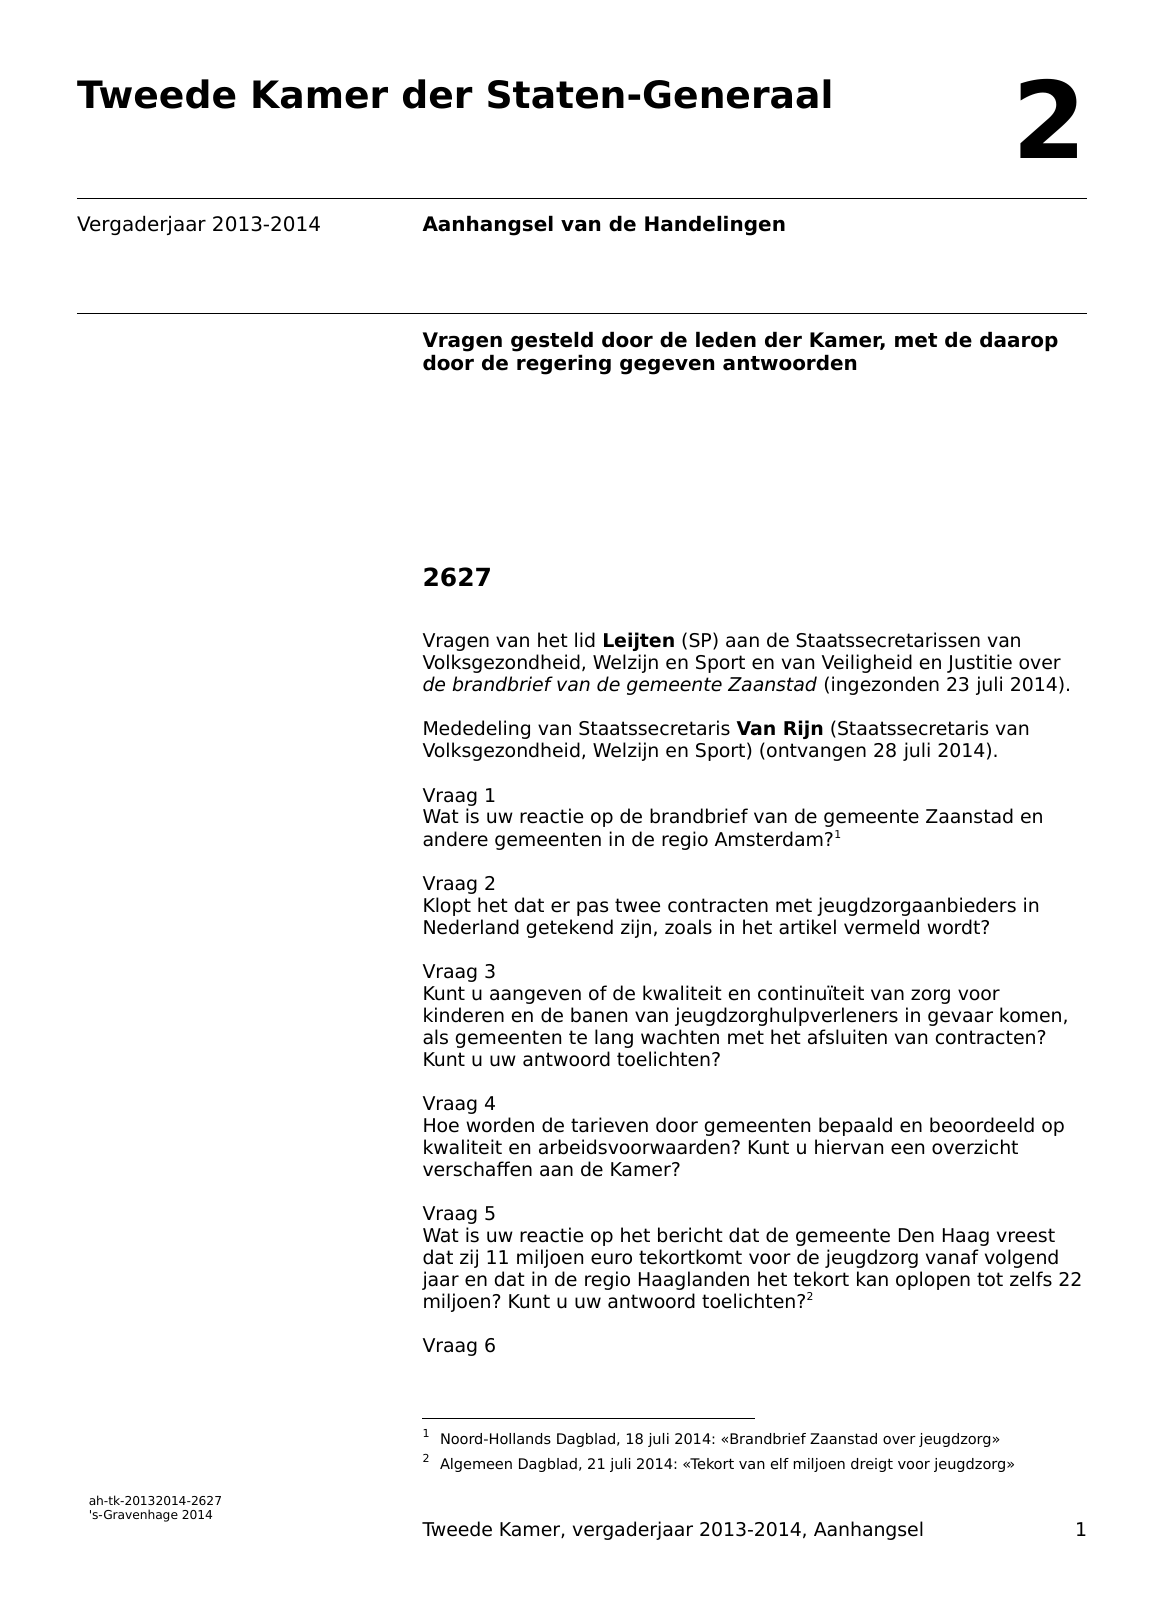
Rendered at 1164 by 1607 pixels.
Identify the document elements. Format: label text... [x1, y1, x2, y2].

text Vraag 5 [422, 1203, 1087, 1225]
table_cell Vergaderjaar 2013-2014 [77, 199, 422, 313]
text 2627 [422, 563, 1087, 592]
text Algemeen Dagblad, 21 juli 2014: «Tekort van elf miljoen dreigt voor jeugdzorg» [422, 1452, 1087, 1474]
text Noord-Hollands Dagblad, 18 juli 2014: «Brandbrief Zaanstad over jeugdzorg» [422, 1427, 1087, 1449]
table_header Tweede Kamer der Staten-Generaal [77, 59, 886, 198]
text Vraag 6 [422, 1335, 1087, 1357]
text Wat is uw reactie op het bericht dat de gemeente Den Haag vreest dat zij 11 miljoen euro tekortkomt voor de jeugdzorg vanaf volgend jaar en dat in de regio Haaglanden het tekort kan oplopen tot zelfs 22 miljoen? Kunt u uw antwoord toelichten? [422, 1225, 1087, 1313]
text Kunt u aangeven of de kwaliteit en continuïteit van zorg voor kinderen en de banen van jeugdzorghulpverleners in gevaar komen, als gemeenten te lang wachten met het afsluiten van contracten? Kunt u uw antwoord toelichten? [422, 983, 1087, 1071]
table_cell Aanhangsel van de Handelingen [422, 199, 1087, 313]
table_cell Vragen gesteld door de leden der Kamer, met de daarop door de regering gegeven antwoorden [422, 314, 1087, 375]
text 's-Gravenhage 2014 [88, 1508, 323, 1522]
text Wat is uw reactie op de brandbrief van de gemeente Zaanstad en andere gemeenten in de regio Amsterdam? [422, 806, 1087, 850]
text Klopt het dat er pas twee contracten met jeugdzorgaanbieders in Nederland getekend zijn, zoals in het artikel vermeld wordt? [422, 894, 1087, 938]
text Vraag 3 [422, 961, 1087, 983]
table_header 2 [886, 59, 1087, 198]
text ah-tk-20132014-2627 [88, 1494, 323, 1508]
text Vraag 4 [422, 1093, 1087, 1115]
table_cell [77, 314, 422, 375]
text Mededeling van Staatssecretaris Van Rijn (Staatssecretaris van Volksgezondheid, Welzijn en Sport) (ontvangen 28 juli 2014). [422, 718, 1087, 762]
text Hoe worden de tarieven door gemeenten bepaald en beoordeeld op kwaliteit en arbeidsvoorwaarden? Kunt u hiervan een overzicht verschaffen aan de Kamer? [422, 1115, 1087, 1181]
text Vraag 2 [422, 873, 1087, 894]
text Vragen van het lid Leijten (SP) aan de Staatssecretarissen van Volksgezondheid, Welzijn en Sport en van Veiligheid en Justitie over de brandbrief van de gemeente Zaanstad (ingezonden 23 juli 2014). [422, 630, 1087, 696]
text Vraag 1 [422, 784, 1087, 806]
